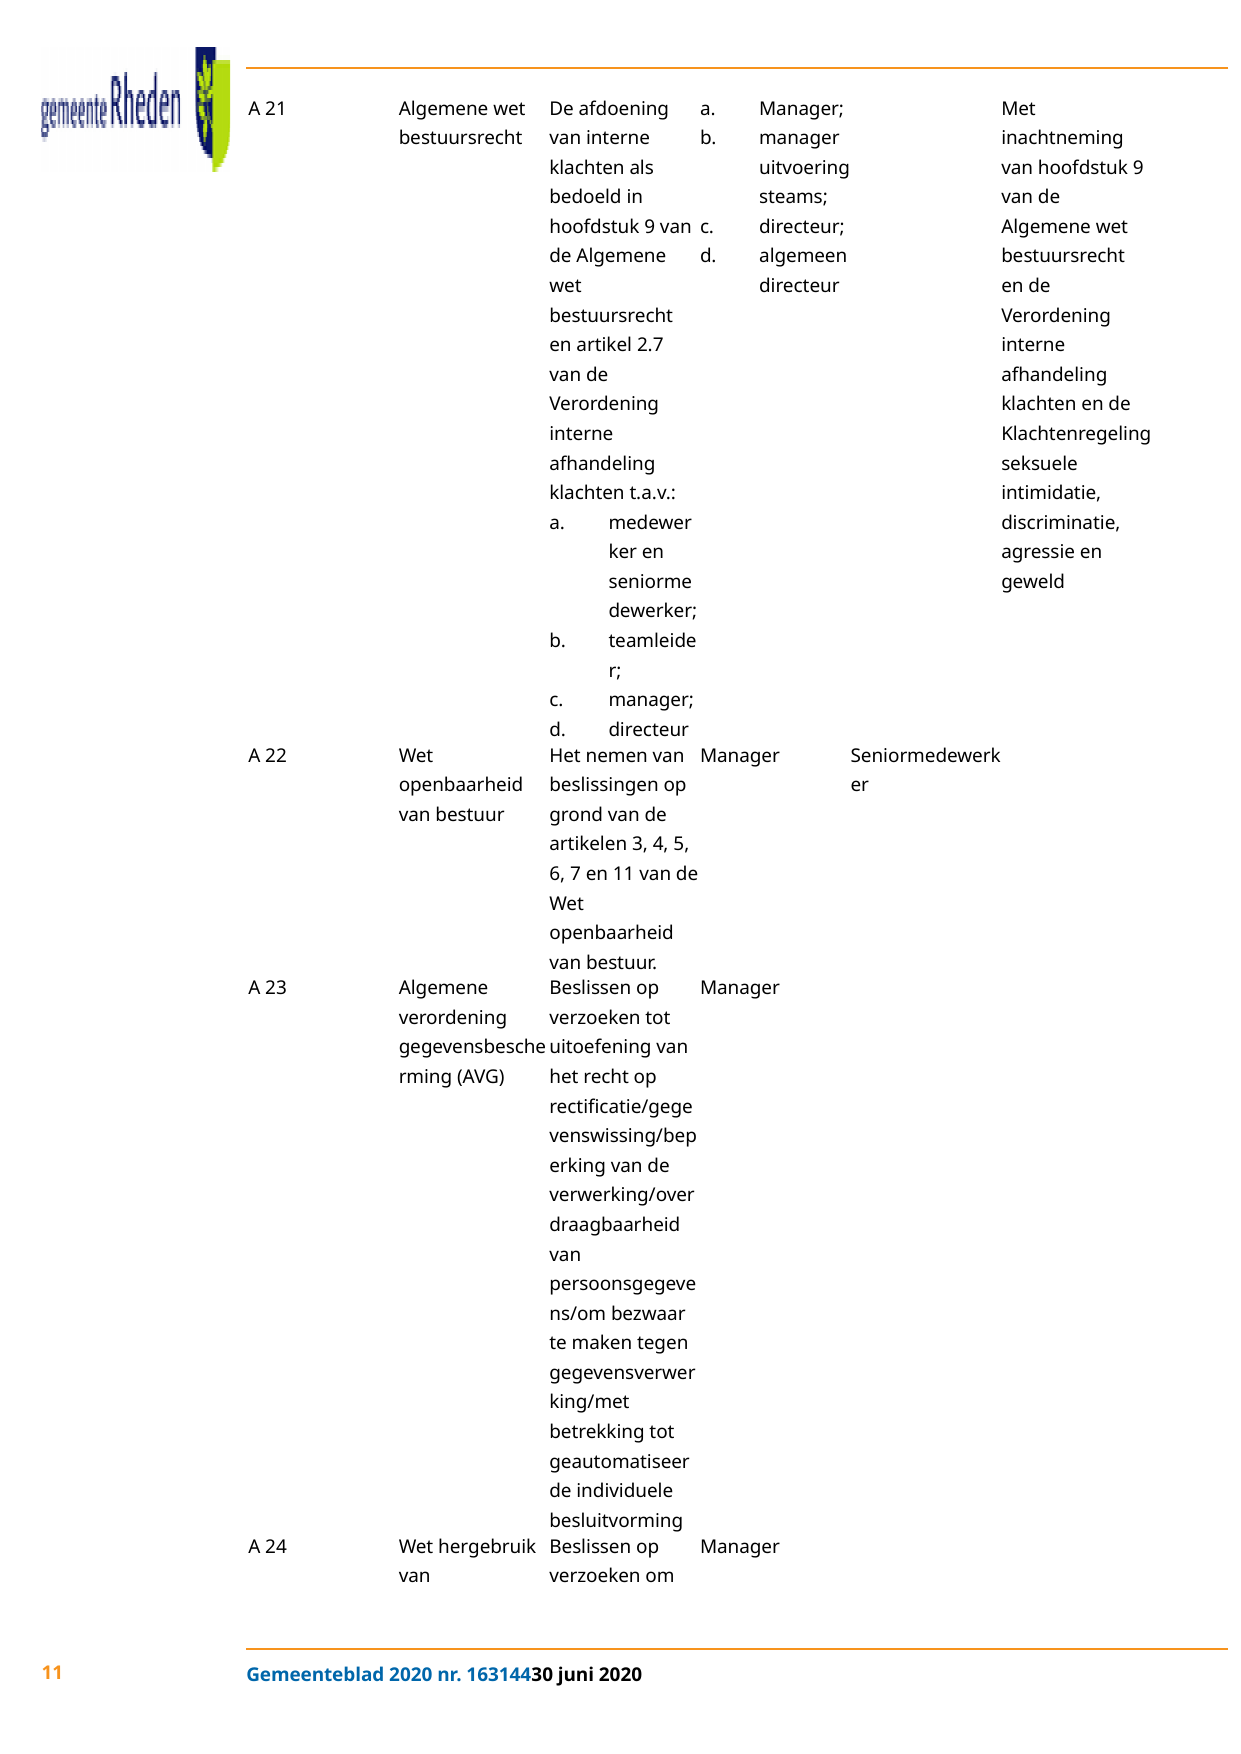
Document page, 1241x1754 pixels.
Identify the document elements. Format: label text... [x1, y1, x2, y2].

table_cell Seniormedewerker [850, 742, 1001, 974]
table_cell A 23 [248, 975, 398, 1533]
table_cell Manager [700, 975, 850, 1533]
table_cell Beslissen op verzoeken om [549, 1533, 700, 1588]
table_cell Wet openbaarheid van bestuur [399, 742, 549, 974]
table_cell Manager; manager uitvoeringsteams; directeur; algemeen directeur [700, 95, 850, 742]
table_cell A 24 [248, 1533, 398, 1588]
table_cell Wet hergebruik van [399, 1533, 549, 1588]
table_cell De afdoening van interne klachten als bedoeld in hoofdstuk 9 van de Algemene wet bestuursrecht en artikel 2.7 van de Verordening interne afhandeling klachten t.a.v.: medewerker en seniormedewerker; teamleider; manager; directeur [549, 95, 700, 742]
table_cell A 21 [248, 95, 398, 742]
table_cell [850, 95, 1001, 742]
table_cell Manager [700, 742, 850, 974]
table_cell Algemene wet bestuursrecht [399, 95, 549, 742]
table_cell [1001, 742, 1152, 974]
table_cell Manager [700, 1533, 850, 1588]
table_cell [850, 1533, 1001, 1588]
table_cell Met inachtneming van hoofdstuk 9 van de Algemene wet bestuursrecht en de Verordening interne afhandeling klachten en de Klachtenregeling seksuele intimidatie, discriminatie, agressie en geweld [1001, 95, 1152, 742]
table_cell [850, 975, 1001, 1533]
table_cell [1001, 975, 1152, 1533]
table_cell Beslissen op verzoeken tot uitoefening van het recht op rectificatie/gegevenswissing/beperking van de verwerking/overdraagbaarheid van persoonsgegevens/om bezwaar te maken tegen gegevensverwerking/met betrekking tot geautomatiseerde individuele besluitvorming [549, 975, 700, 1533]
table_cell [1001, 1533, 1152, 1588]
picture [41, 47, 231, 172]
table_cell Algemene verordening gegevensbescherming (AVG) [399, 975, 549, 1533]
table_cell A 22 [248, 742, 398, 974]
table_cell Het nemen van beslissingen op grond van de artikelen 3, 4, 5, 6, 7 en 11 van de Wet openbaarheid van bestuur. [549, 742, 700, 974]
